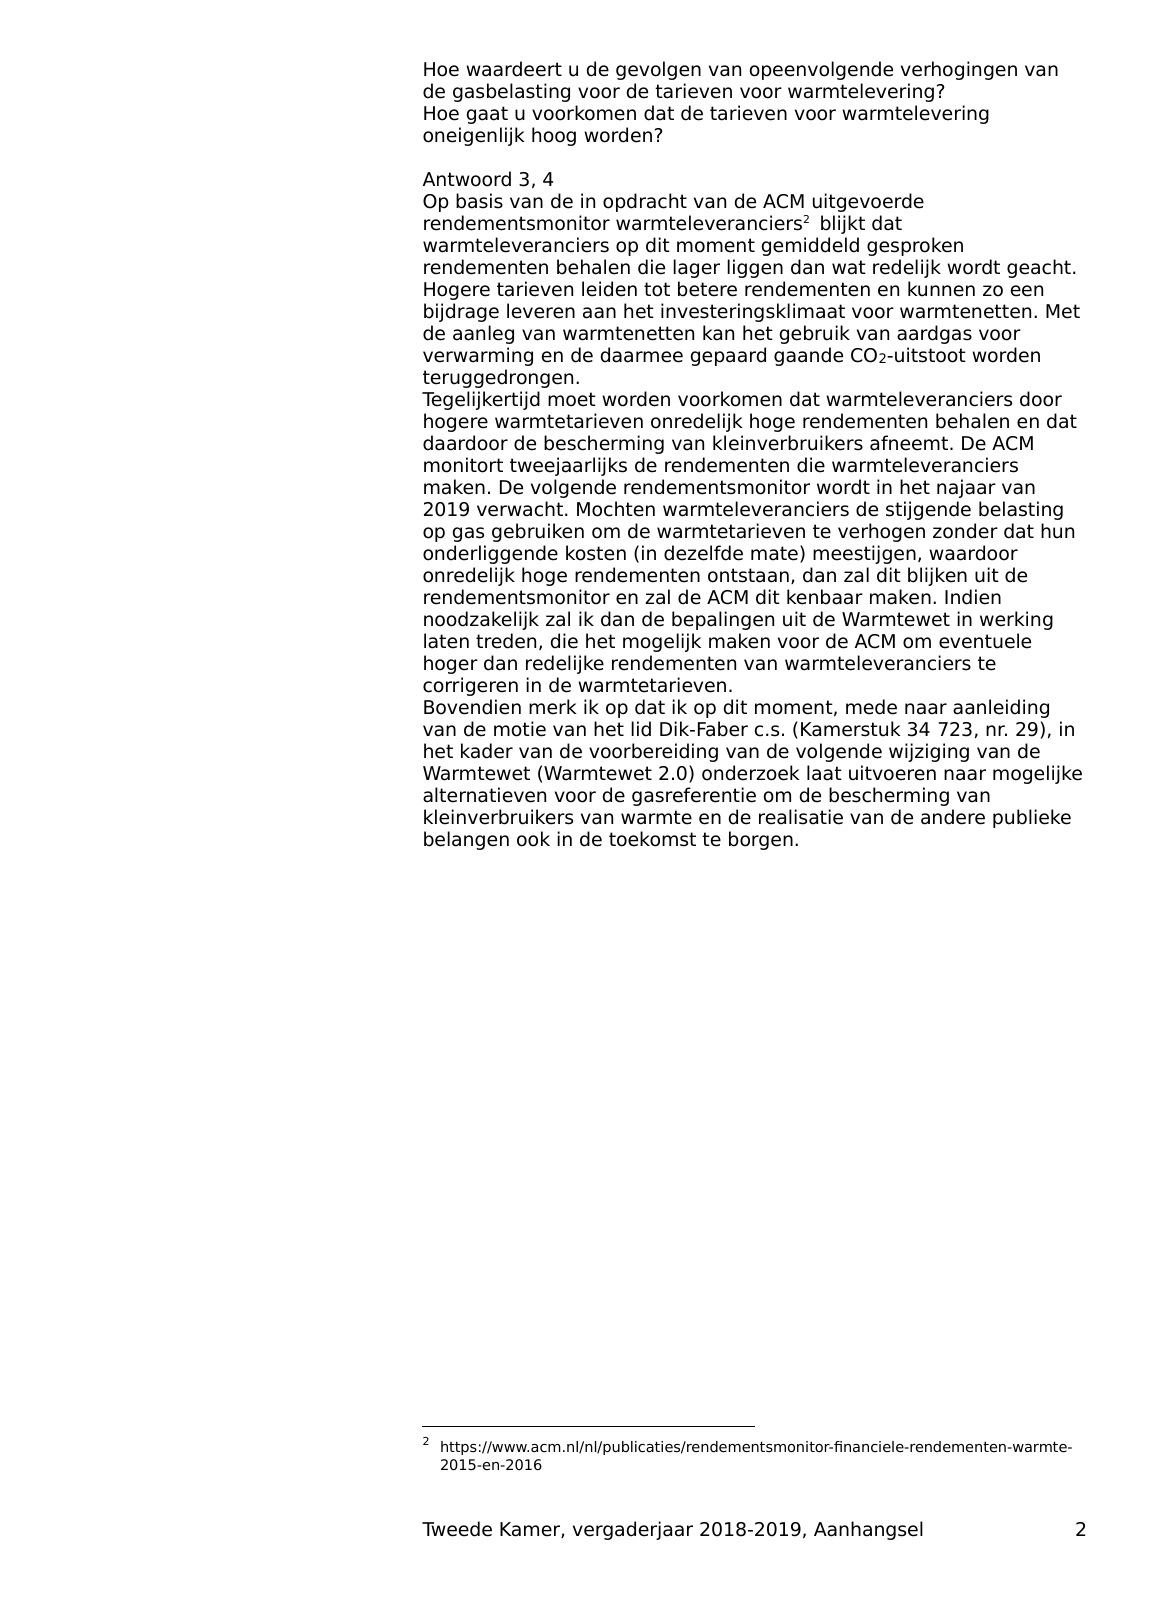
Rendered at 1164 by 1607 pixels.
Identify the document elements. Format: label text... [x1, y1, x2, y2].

text https://www.acm.nl/nl/publicaties/rendementsmonitor-financiele-rendementen-warmte-2015-en-2016 [422, 1435, 1087, 1474]
text Bovendien merk ik op dat ik op dit moment, mede naar aanleiding van de motie van het lid Dik-Faber c.s. (Kamerstuk 34 723, nr. 29), in het kader van de voorbereiding van de volgende wijziging van de Warmtewet (Warmtewet 2.0) onderzoek laat uitvoeren naar mogelijke alternatieven voor de gasreferentie om de bescherming van kleinverbruikers van warmte en de realisatie van de andere publieke belangen ook in de toekomst te borgen. [422, 697, 1087, 851]
text Op basis van de in opdracht van de ACM uitgevoerde rendementsmonitor warmteleveranciers blijkt dat warmteleveranciers op dit moment gemiddeld gesproken rendementen behalen die lager liggen dan wat redelijk wordt geacht. Hogere tarieven leiden tot betere rendementen en kunnen zo een bijdrage leveren aan het investeringsklimaat voor warmtenetten. Met de aanleg van warmtenetten kan het gebruik van aardgas voor verwarming en de daarmee gepaard gaande CO2-uitstoot worden teruggedrongen. [422, 191, 1087, 389]
text Antwoord 3, 4 [422, 169, 1087, 191]
text Hoe waardeert u de gevolgen van opeenvolgende verhogingen van de gasbelasting voor de tarieven voor warmtelevering? [422, 59, 1087, 103]
text Hoe gaat u voorkomen dat de tarieven voor warmtelevering oneigenlijk hoog worden? [422, 103, 1087, 147]
text Tegelijkertijd moet worden voorkomen dat warmteleveranciers door hogere warmtetarieven onredelijk hoge rendementen behalen en dat daardoor de bescherming van kleinverbruikers afneemt. De ACM monitort tweejaarlijks de rendementen die warmteleveranciers maken. De volgende rendementsmonitor wordt in het najaar van 2019 verwacht. Mochten warmteleveranciers de stijgende belasting op gas gebruiken om de warmtetarieven te verhogen zonder dat hun onderliggende kosten (in dezelfde mate) meestijgen, waardoor onredelijk hoge rendementen ontstaan, dan zal dit blijken uit de rendementsmonitor en zal de ACM dit kenbaar maken. Indien noodzakelijk zal ik dan de bepalingen uit de Warmtewet in werking laten treden, die het mogelijk maken voor de ACM om eventuele hoger dan redelijke rendementen van warmteleveranciers te corrigeren in de warmtetarieven. [422, 389, 1087, 697]
